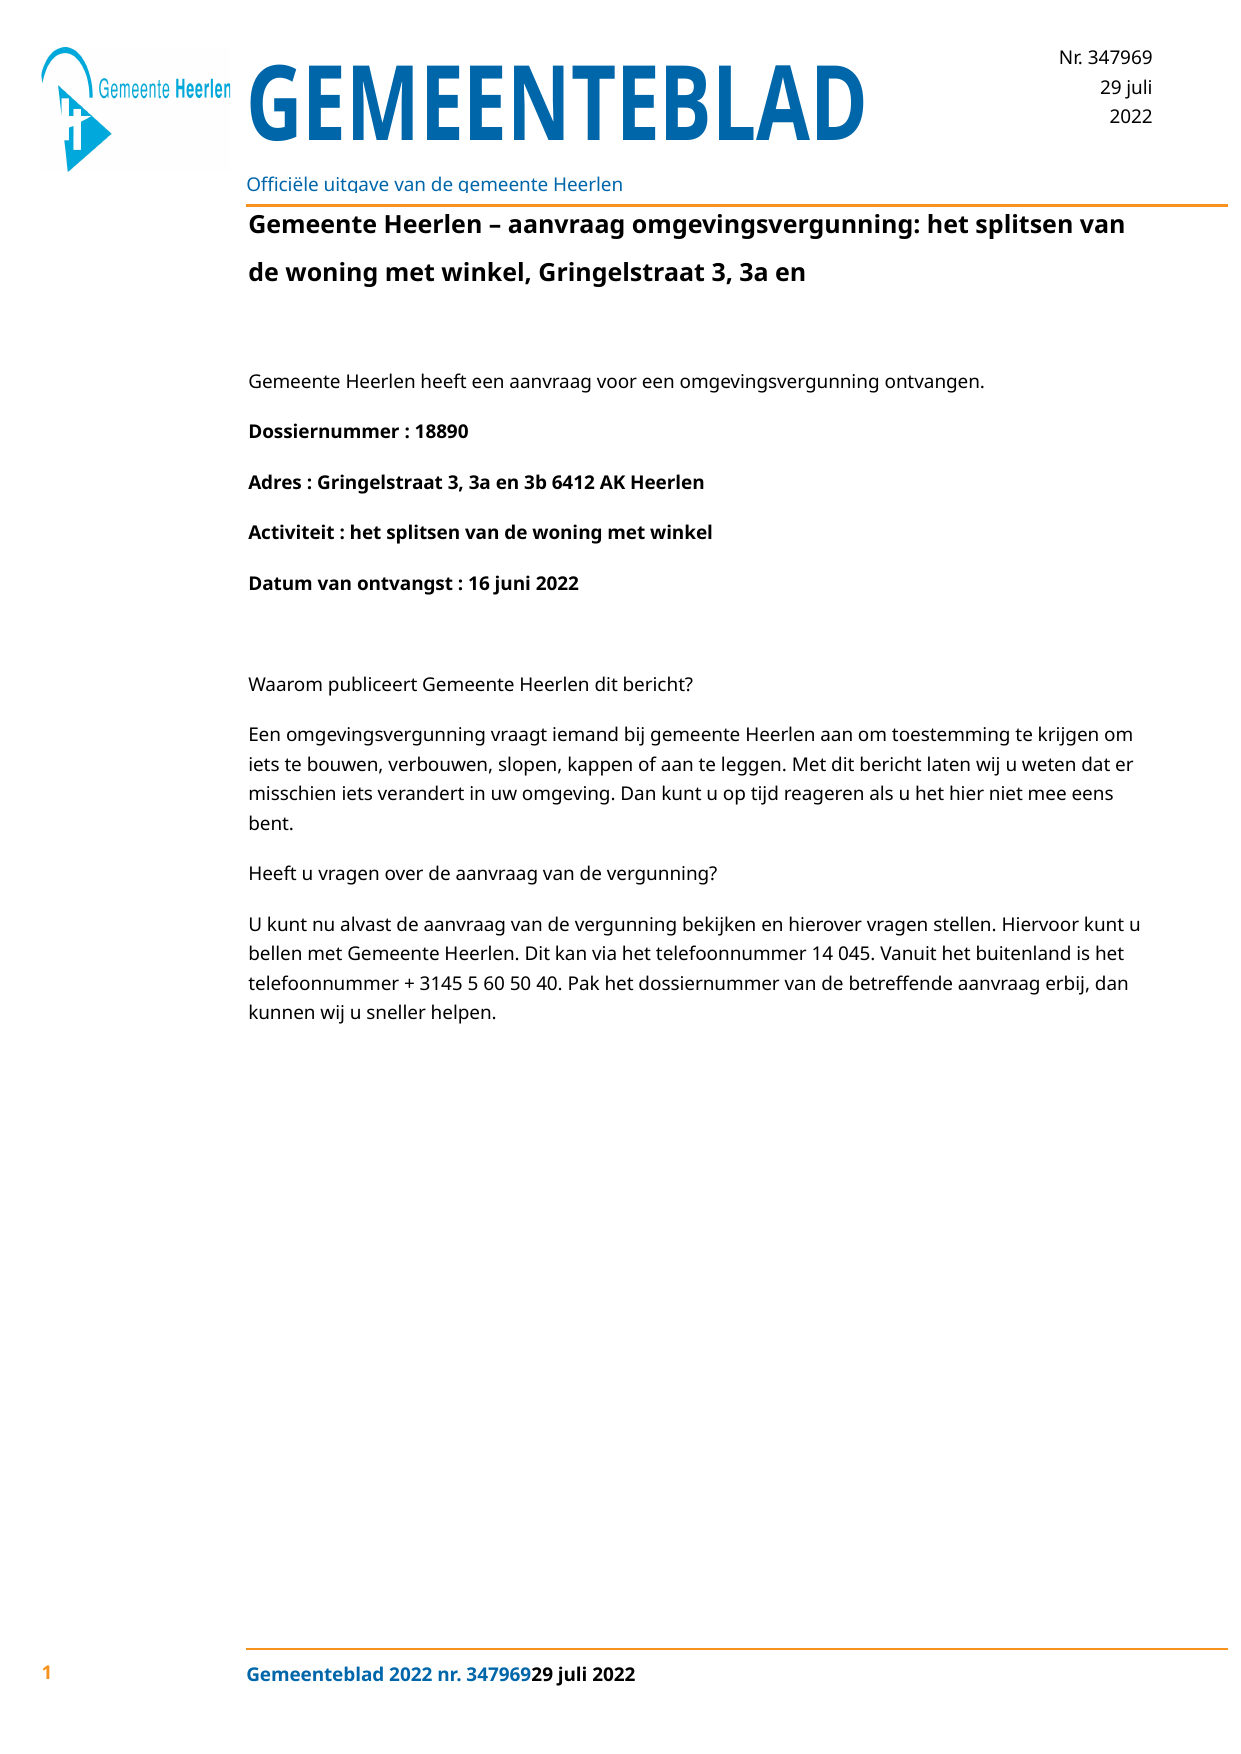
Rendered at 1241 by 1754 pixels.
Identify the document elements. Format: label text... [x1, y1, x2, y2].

picture [41, 47, 59, 70]
text Gemeente Heerlen – aanvraag omgevingsvergunning: het splitsen van de woning met winkel, Gringelstraat 3, 3a en [248, 207, 1152, 288]
text Dossiernummer : 18890 [248, 419, 1152, 444]
text U kunt nu alvast de aanvraag van de vergunning bekijken en hierover vragen stellen. Hiervoor kunt u bellen met Gemeente Heerlen. Dit kan via het telefoonnummer 14 045. Vanuit het buitenland is het telefoonnummer + 3145 5 60 50 40. Pak het dossiernummer van de betreffende aanvraag erbij, dan kunnen wij u sneller helpen. [248, 911, 1152, 1025]
text Adres : Gringelstraat 3, 3a en 3b 6412 AK Heerlen [248, 469, 1152, 495]
text Activiteit : het splitsen van de woning met winkel [248, 519, 1152, 545]
text Datum van ontvangst : 16 juni 2022 [248, 570, 1152, 596]
text Een omgevingsvergunning vraagt iemand bij gemeente Heerlen aan om toestemming te krijgen om iets te bouwen, verbouwen, slopen, kappen of aan te leggen. Met dit bericht laten wij u weten dat er misschien iets verandert in uw omgeving. Dan kunt u op tijd reageren als u het hier niet mee eens bent. [248, 721, 1152, 836]
text Waarom publiceert Gemeente Heerlen dit bericht? [248, 671, 1152, 697]
picture [41, 47, 231, 172]
text Gemeente Heerlen heeft een aanvraag voor een omgevingsvergunning ontvangen. [248, 368, 1152, 394]
text Heeft u vragen over de aanvraag van de vergunning? [248, 860, 1152, 886]
